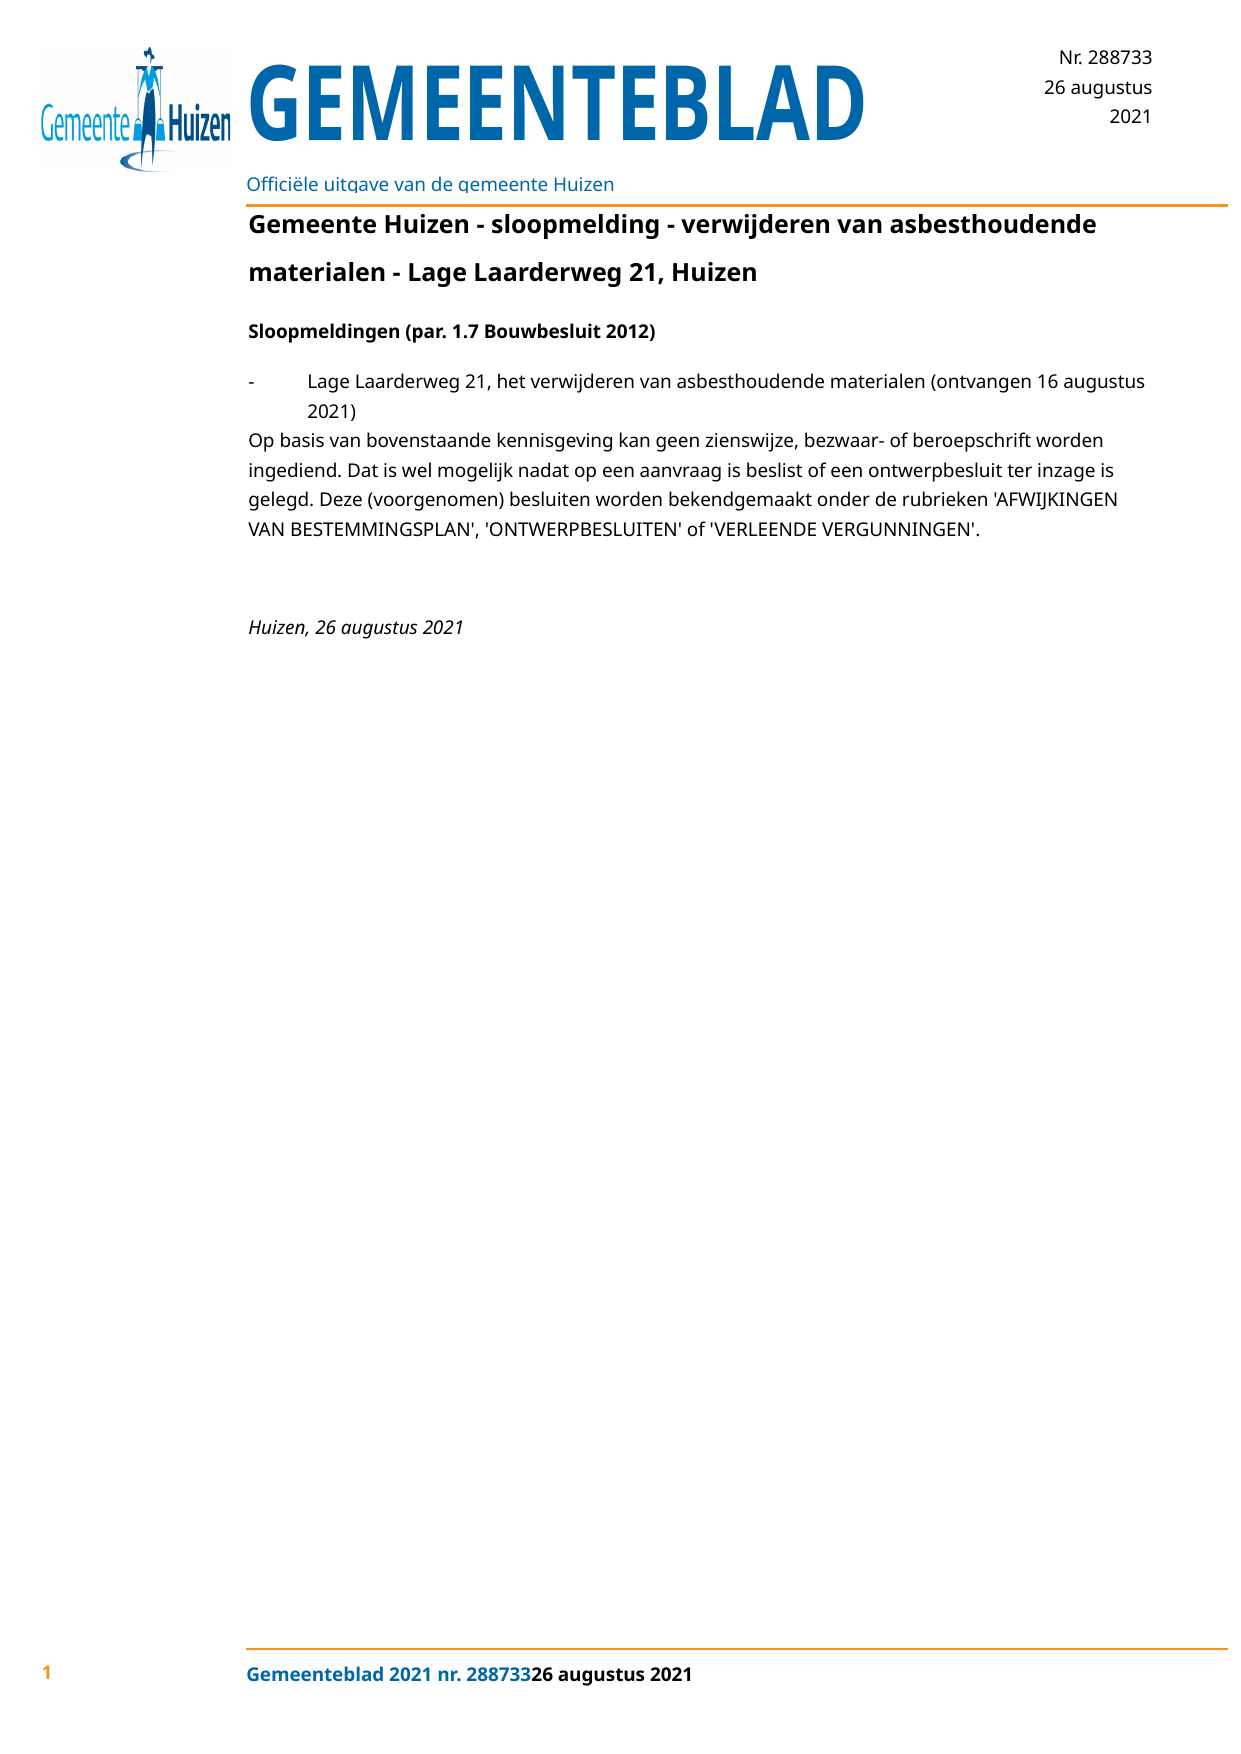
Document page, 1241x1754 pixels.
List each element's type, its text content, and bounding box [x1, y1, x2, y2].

picture [41, 47, 231, 172]
list Lage Laarderweg 21, het verwijderen van asbesthoudende materialen (ontvangen 16 augustus 2021) [248, 368, 1152, 424]
text Sloopmeldingen (par. 1.7 Bouwbesluit 2012) [248, 318, 1152, 344]
text Huizen, 26 augustus 2021 [248, 614, 1152, 640]
text Op basis van bovenstaande kennisgeving kan geen zienswijze, bezwaar- of beroepschrift worden ingediend. Dat is wel mogelijk nadat op een aanvraag is beslist of een ontwerpbesluit ter inzage is gelegd. Deze (voorgenomen) besluiten worden bekendgemaakt onder de rubrieken 'AFWIJKINGEN VAN BESTEMMINGSPLAN', 'ONTWERPBESLUITEN' of 'VERLEENDE VERGUNNINGEN'. [248, 427, 1152, 542]
text Gemeente Huizen - sloopmelding - verwijderen van asbesthoudende materialen - Lage Laarderweg 21, Huizen [248, 207, 1152, 288]
